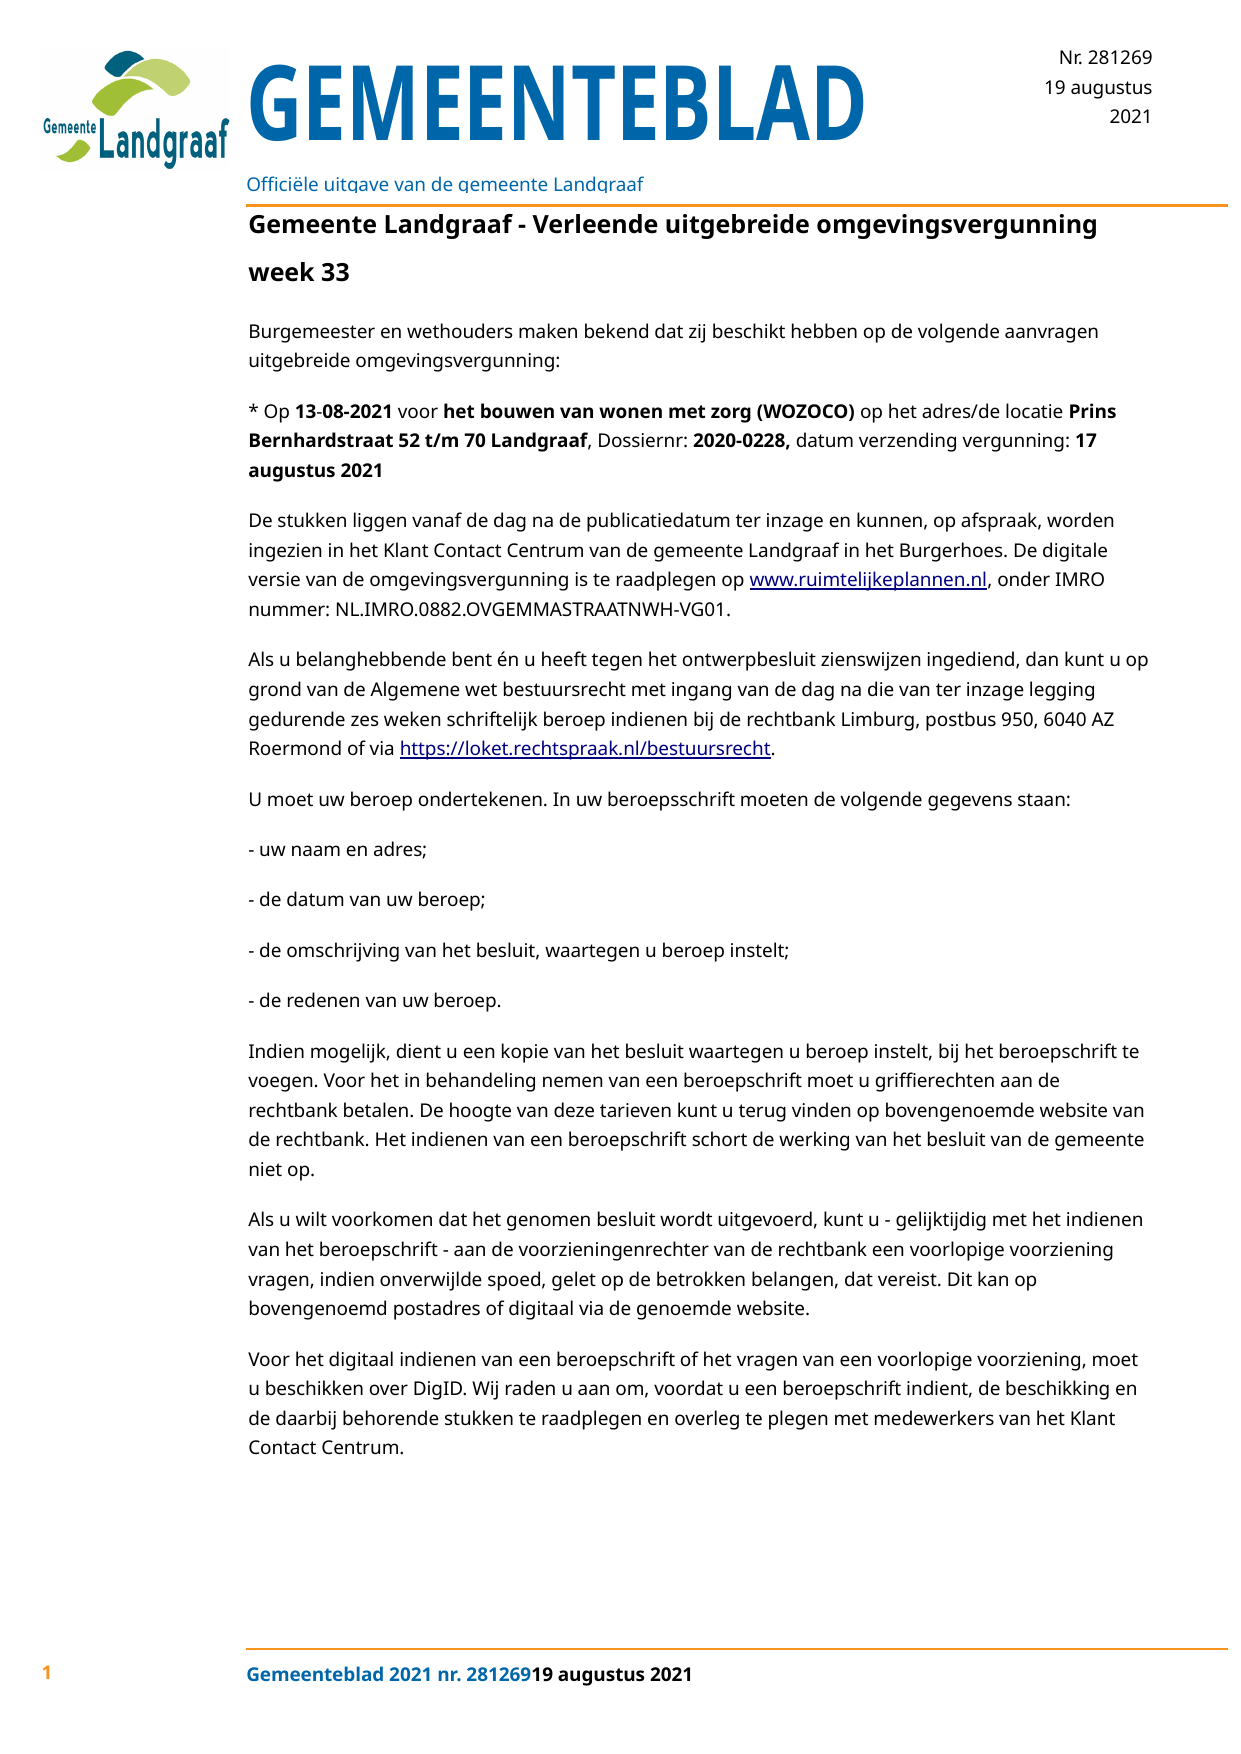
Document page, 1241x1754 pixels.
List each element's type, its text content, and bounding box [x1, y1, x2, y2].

text - de omschrijving van het besluit, waartegen u beroep instelt; [248, 937, 1152, 963]
text * Op 13-08-2021 voor het bouwen van wonen met zorg (WOZOCO) op het adres/de locatie Prins Bernhardstraat 52 t/m 70 Landgraaf, Dossiernr: 2020-0228, datum verzending vergunning: 17 augustus 2021 [248, 398, 1152, 483]
text - de redenen van uw beroep. [248, 987, 1152, 1013]
picture [41, 47, 231, 172]
text - de datum van uw beroep; [248, 887, 1152, 912]
text - uw naam en adres; [248, 836, 1152, 862]
text De stukken liggen vanaf de dag na de publicatiedatum ter inzage en kunnen, op afspraak, worden ingezien in het Klant Contact Centrum van de gemeente Landgraaf in het Burgerhoes. De digitale versie van de omgevingsvergunning is te raadplegen op www.ruimtelijkeplannen.nl, onder IMRO nummer: NL.IMRO.0882.OVGEMMASTRAATNWH-VG01. [248, 507, 1152, 622]
text Voor het digitaal indienen van een beroepschrift of het vragen van een voorlopige voorziening, moet u beschikken over DigID. Wij raden u aan om, voordat u een beroepschrift indient, de beschikking en de daarbij behorende stukken te raadplegen en overleg te plegen met medewerkers van het Klant Contact Centrum. [248, 1346, 1152, 1460]
text Als u belanghebbende bent én u heeft tegen het ontwerpbesluit zienswijzen ingediend, dan kunt u op grond van de Algemene wet bestuursrecht met ingang van de dag na die van ter inzage legging gedurende zes weken schriftelijk beroep indienen bij de rechtbank Limburg, postbus 950, 6040 AZ Roermond of via https://loket.rechtspraak.nl/bestuursrecht. [248, 647, 1152, 761]
text Burgemeester en wethouders maken bekend dat zij beschikt hebben op de volgende aanvragen uitgebreide omgevingsvergunning: [248, 318, 1152, 373]
text Indien mogelijk, dient u een kopie van het besluit waartegen u beroep instelt, bij het beroepschrift te voegen. Voor het in behandeling nemen van een beroepschrift moet u griffierechten aan de rechtbank betalen. De hoogte van deze tarieven kunt u terug vinden op bovengenoemde website van de rechtbank. Het indienen van een beroepschrift schort de werking van het besluit van de gemeente niet op. [248, 1038, 1152, 1182]
text U moet uw beroep ondertekenen. In uw beroepsschrift moeten de volgende gegevens staan: [248, 786, 1152, 812]
text Gemeente Landgraaf - Verleende uitgebreide omgevingsvergunning week 33 [248, 207, 1152, 288]
text Als u wilt voorkomen dat het genomen besluit wordt uitgevoerd, kunt u - gelijktijdig met het indienen van het beroepschrift - aan de voorzieningenrechter van de rechtbank een voorlopige voorziening vragen, indien onverwijlde spoed, gelet op de betrokken belangen, dat vereist. Dit kan op bovengenoemd postadres of digitaal via de genoemde website. [248, 1207, 1152, 1321]
